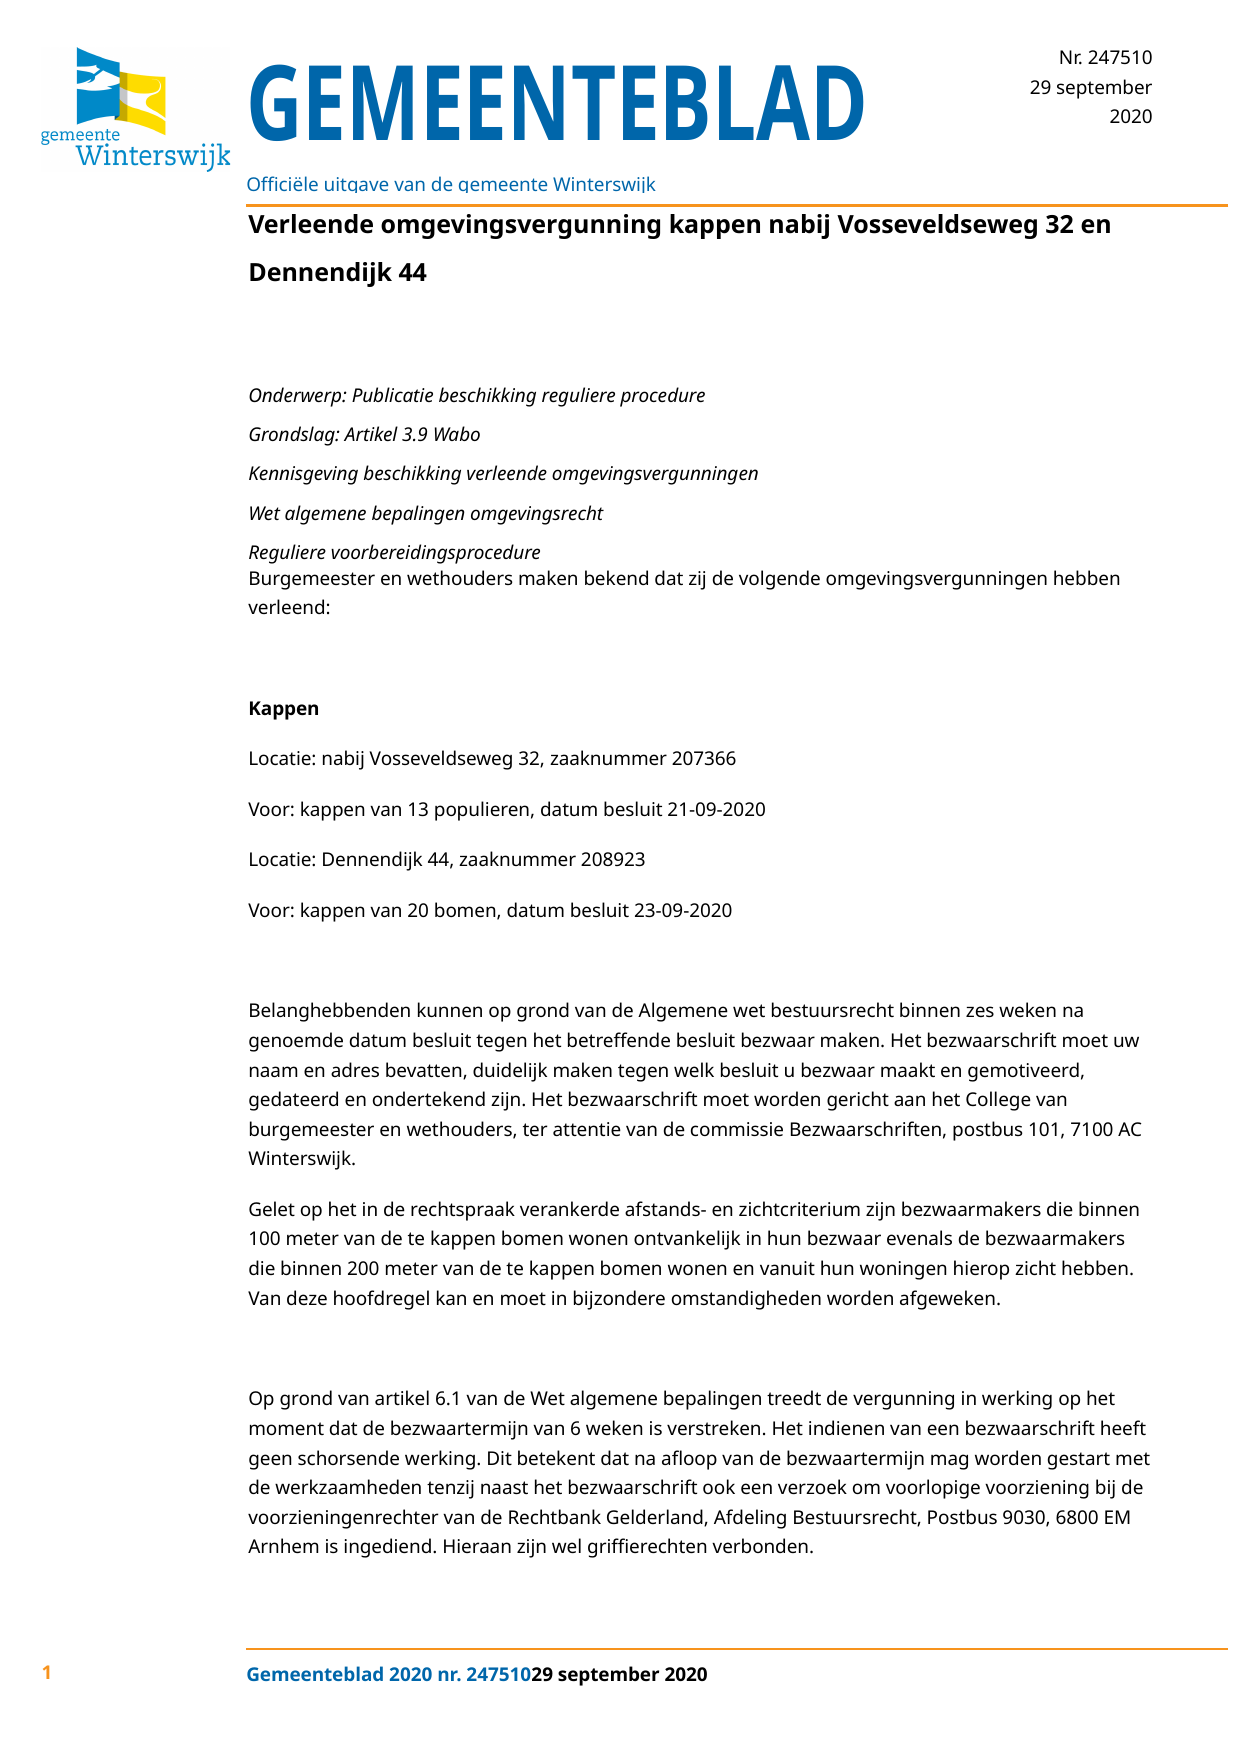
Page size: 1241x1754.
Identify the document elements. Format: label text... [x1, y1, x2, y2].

text Burgemeester en wethouders maken bekend dat zij de volgende omgevingsvergunningen hebben verleend: [248, 565, 1152, 620]
text Grondslag: Artikel 3.9 Wabo [248, 421, 1152, 447]
text Gelet op het in de rechtspraak verankerde afstands- en zichtcriterium zijn bezwaarmakers die binnen 100 meter van de te kappen bomen wonen ontvankelijk in hun bezwaar evenals de bezwaarmakers die binnen 200 meter van de te kappen bomen wonen en vanuit hun woningen hierop zicht hebben. Van deze hoofdregel kan en moet in bijzondere omstandigheden worden afgeweken. [248, 1196, 1152, 1310]
text Voor: kappen van 20 bomen, datum besluit 23-09-2020 [248, 897, 1152, 922]
text Op grond van artikel 6.1 van de Wet algemene bepalingen treedt de vergunning in werking op het moment dat de bezwaartermijn van 6 weken is verstreken. Het indienen van een bezwaarschrift heeft geen schorsende werking. Dit betekent dat na afloop van de bezwaartermijn mag worden gestart met de werkzaamheden tenzij naast het bezwaarschrift ook een verzoek om voorlopige voorziening bij de voorzieningenrechter van de Rechtbank Gelderland, Afdeling Bestuursrecht, Postbus 9030, 6800 EM Arnhem is ingediend. Hieraan zijn wel griffierechten verbonden. [248, 1386, 1152, 1559]
text Belanghebbenden kunnen op grond van de Algemene wet bestuursrecht binnen zes weken na genoemde datum besluit tegen het betreffende besluit bezwaar maken. Het bezwaarschrift moet uw naam en adres bevatten, duidelijk maken tegen welk besluit u bezwaar maakt en gemotiveerd, gedateerd en ondertekend zijn. Het bezwaarschrift moet worden gericht aan het College van burgemeester en wethouders, ter attentie van de commissie Bezwaarschriften, postbus 101, 7100 AC Winterswijk. [248, 998, 1152, 1171]
text Reguliere voorbereidingsprocedure [248, 539, 1152, 565]
text Verleende omgevingsvergunning kappen nabij Vosseveldseweg 32 en Dennendijk 44 [248, 207, 1152, 288]
text Locatie: Dennendijk 44, zaaknummer 208923 [248, 846, 1152, 872]
text Kappen [248, 695, 1152, 721]
text Onderwerp: Publicatie beschikking reguliere procedure [248, 382, 1152, 408]
text Locatie: nabij Vosseveldseweg 32, zaaknummer 207366 [248, 746, 1152, 771]
picture [225, 153, 231, 162]
text Kennisgeving beschikking verleende omgevingsvergunningen [248, 460, 1152, 486]
text Voor: kappen van 13 populieren, datum besluit 21-09-2020 [248, 796, 1152, 822]
text Wet algemene bepalingen omgevingsrecht [248, 500, 1152, 525]
picture [41, 47, 231, 172]
